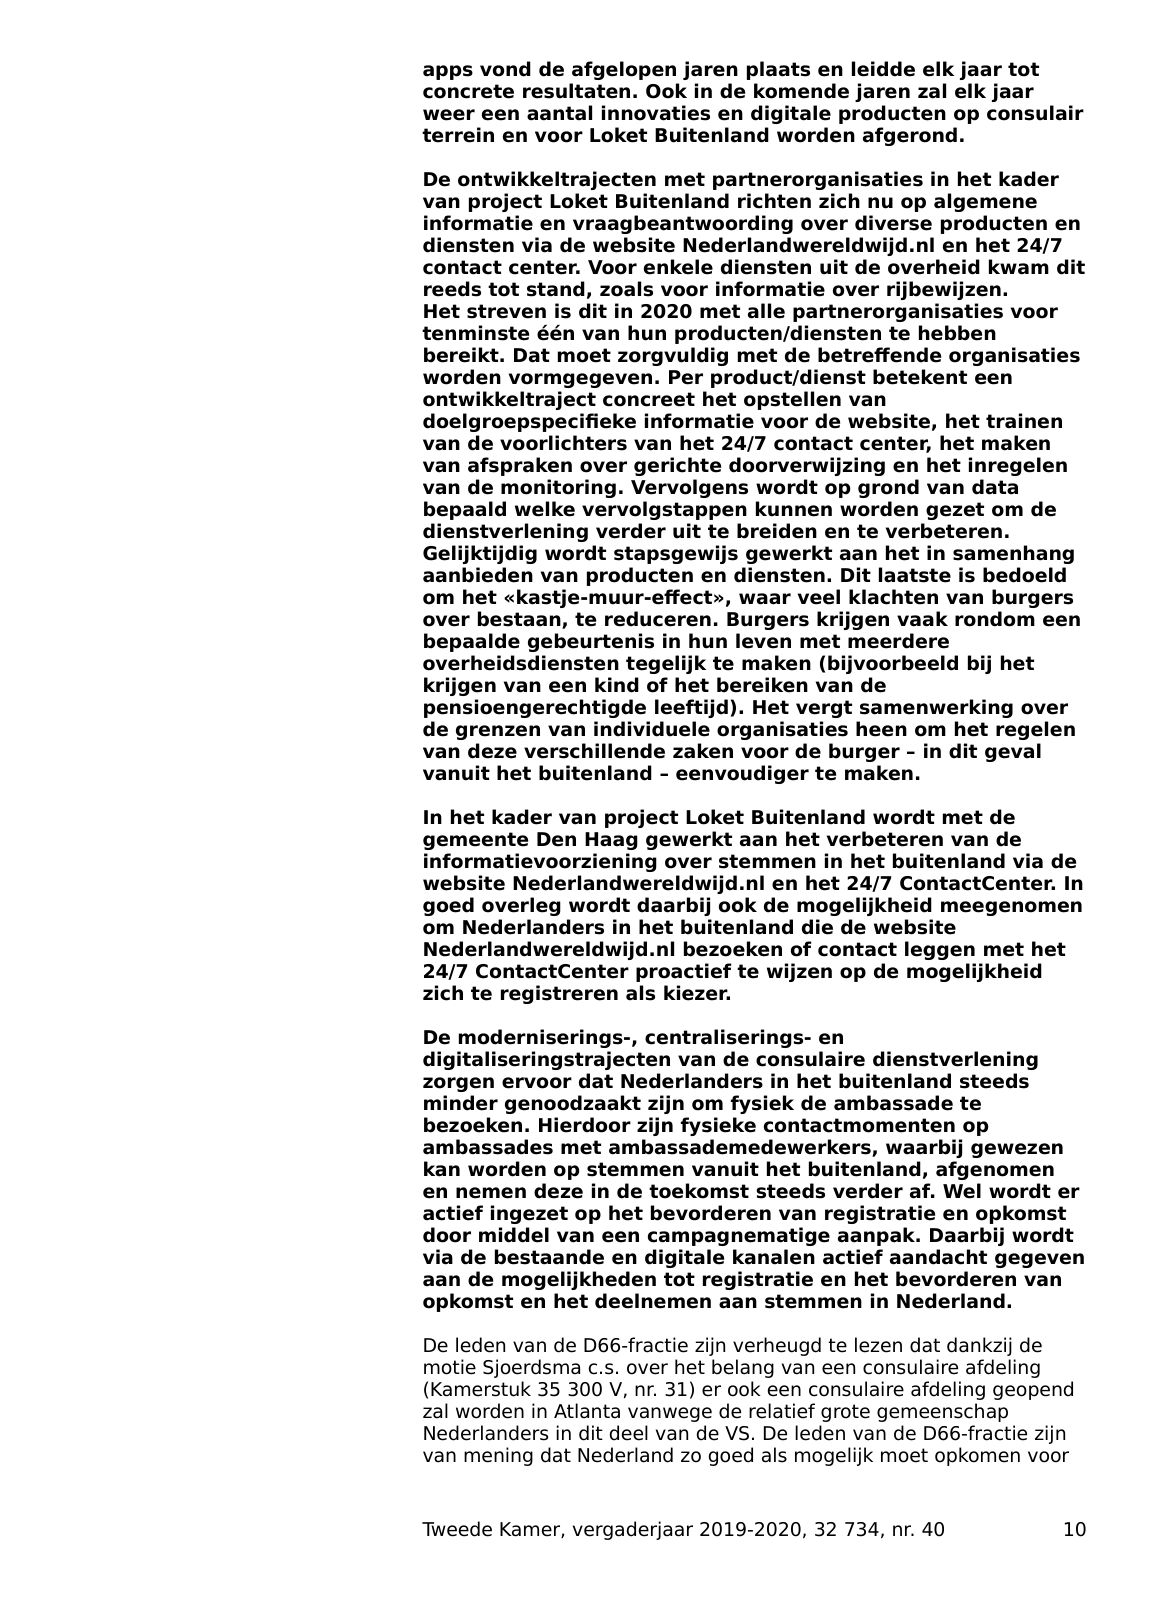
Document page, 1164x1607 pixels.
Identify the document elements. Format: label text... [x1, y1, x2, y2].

text De ontwikkeltrajecten met partnerorganisaties in het kader van project Loket Buitenland richten zich nu op algemene informatie en vraagbeantwoording over diverse producten en diensten via de website Nederlandwereldwijd.nl en het 24/7 contact center. Voor enkele diensten uit de overheid kwam dit reeds tot stand, zoals voor informatie over rijbewijzen. [422, 169, 1087, 301]
text De moderniserings-, centraliserings- en digitaliseringstrajecten van de consulaire dienstverlening zorgen ervoor dat Nederlanders in het buitenland steeds minder genoodzaakt zijn om fysiek de ambassade te bezoeken. Hierdoor zijn fysieke contactmomenten op ambassades met ambassademedewerkers, waarbij gewezen kan worden op stemmen vanuit het buitenland, afgenomen en nemen deze in de toekomst steeds verder af. Wel wordt er actief ingezet op het bevorderen van registratie en opkomst door middel van een campagnematige aanpak. Daarbij wordt via de bestaande en digitale kanalen actief aandacht gegeven aan de mogelijkheden tot registratie en het bevorderen van opkomst en het deelnemen aan stemmen in Nederland. [422, 1027, 1087, 1312]
text De leden van de D66-fractie zijn verheugd te lezen dat dankzij de motie Sjoerdsma c.s. over het belang van een consulaire afdeling (Kamerstuk 35 300 V, nr. 31) er ook een consulaire afdeling geopend zal worden in Atlanta vanwege de relatief grote gemeenschap Nederlanders in dit deel van de VS. De leden van de D66-fractie zijn van mening dat Nederland zo goed als mogelijk moet opkomen voor [422, 1335, 1087, 1467]
text Het streven is dit in 2020 met alle partnerorganisaties voor tenminste één van hun producten/diensten te hebben bereikt. Dat moet zorgvuldig met de betreffende organisaties worden vormgegeven. Per product/dienst betekent een ontwikkeltraject concreet het opstellen van doelgroepspecifieke informatie voor de website, het trainen van de voorlichters van het 24/7 contact center, het maken van afspraken over gerichte doorverwijzing en het inregelen van de monitoring. Vervolgens wordt op grond van data bepaald welke vervolgstappen kunnen worden gezet om de dienstverlening verder uit te breiden en te verbeteren. Gelijktijdig wordt stapsgewijs gewerkt aan het in samenhang aanbieden van producten en diensten. Dit laatste is bedoeld om het «kastje-muur-effect», waar veel klachten van burgers over bestaan, te reduceren. Burgers krijgen vaak rondom een bepaalde gebeurtenis in hun leven met meerdere overheidsdiensten tegelijk te maken (bijvoorbeeld bij het krijgen van een kind of het bereiken van de pensioengerechtigde leeftijd). Het vergt samenwerking over de grenzen van individuele organisaties heen om het regelen van deze verschillende zaken voor de burger – in dit geval vanuit het buitenland – eenvoudiger te maken. [422, 301, 1087, 784]
text In het kader van project Loket Buitenland wordt met de gemeente Den Haag gewerkt aan het verbeteren van de informatievoorziening over stemmen in het buitenland via de website Nederlandwereldwijd.nl en het 24/7 ContactCenter. In goed overleg wordt daarbij ook de mogelijkheid meegenomen om Nederlanders in het buitenland die de website Nederlandwereldwijd.nl bezoeken of contact leggen met het 24/7 ContactCenter proactief te wijzen op de mogelijkheid zich te registreren als kiezer. [422, 807, 1087, 1004]
text apps vond de afgelopen jaren plaats en leidde elk jaar tot concrete resultaten. Ook in de komende jaren zal elk jaar weer een aantal innovaties en digitale producten op consulair terrein en voor Loket Buitenland worden afgerond. [422, 59, 1087, 147]
